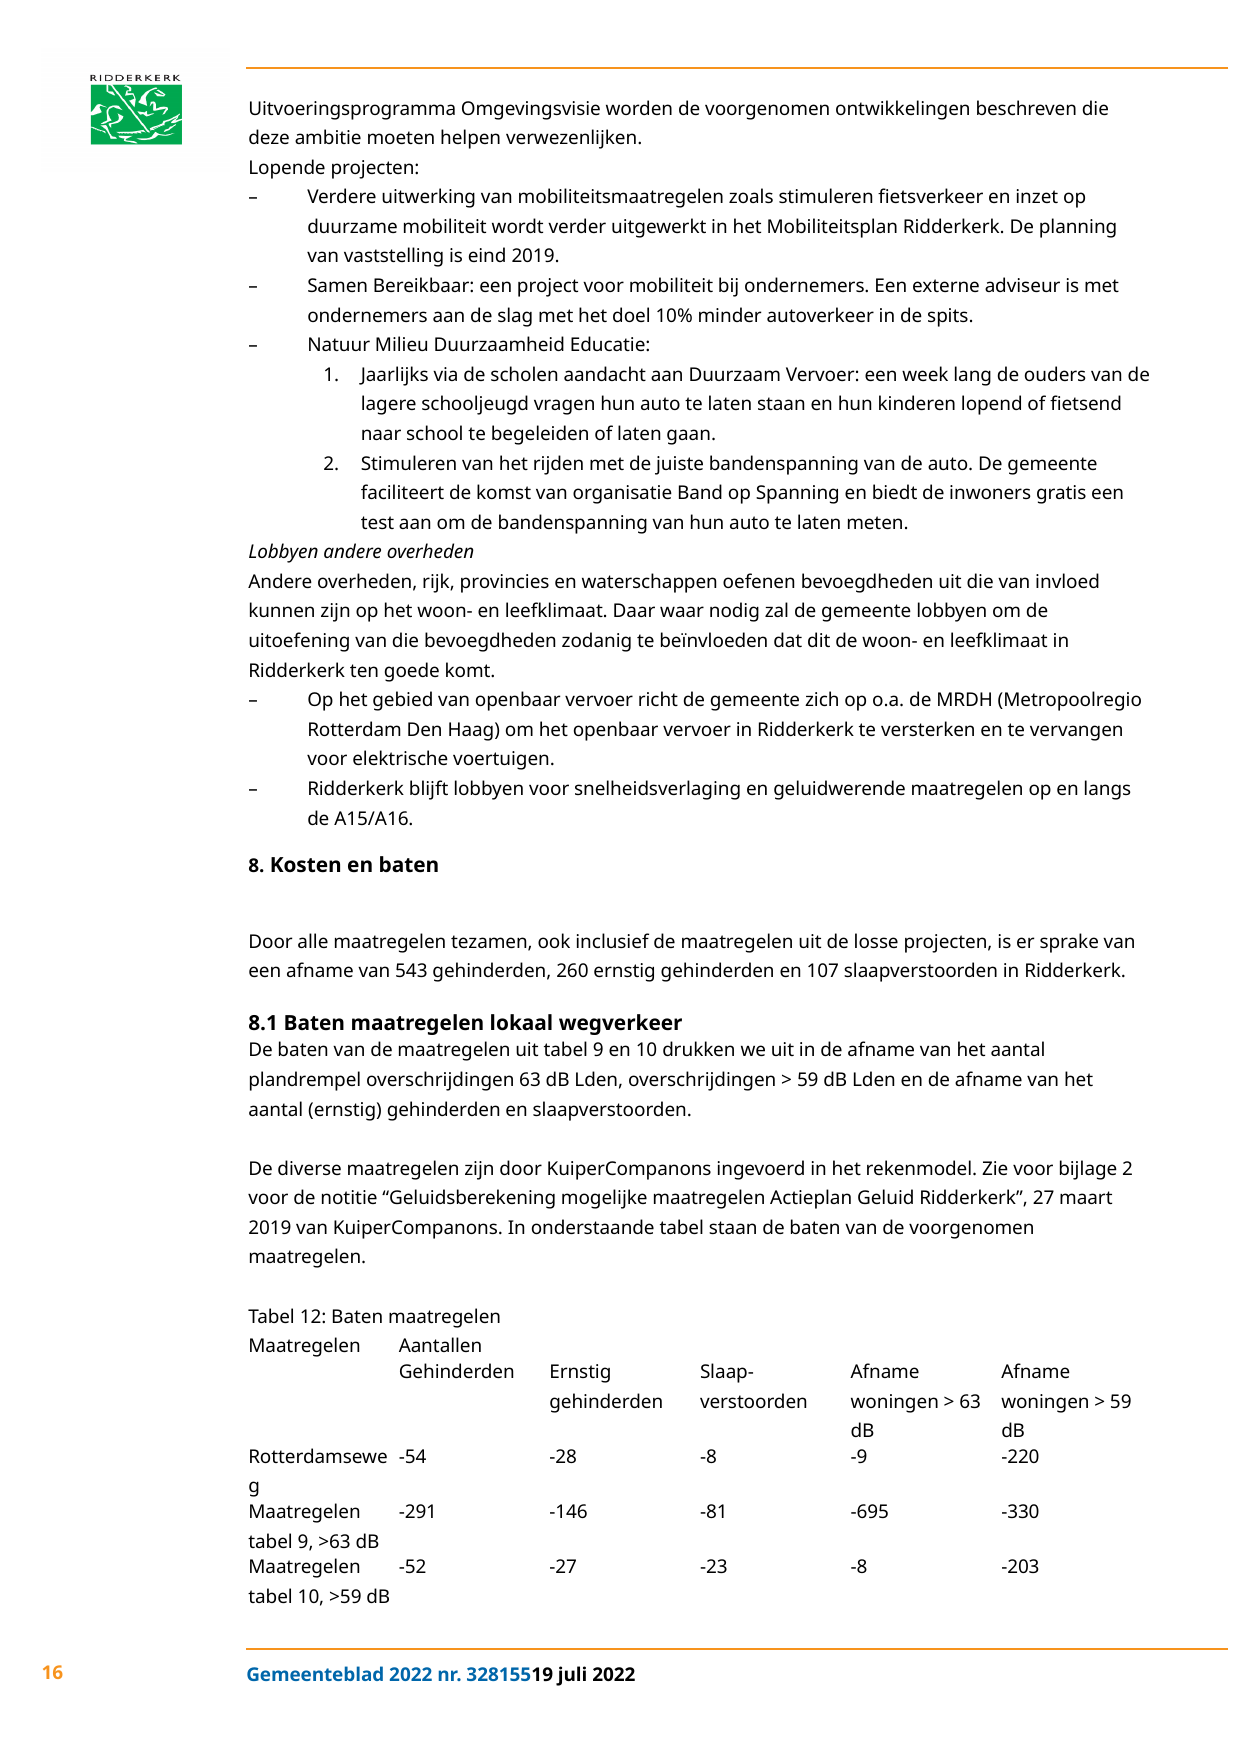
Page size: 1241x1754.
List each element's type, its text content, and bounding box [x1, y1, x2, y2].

table_cell -8 [700, 1443, 850, 1498]
table_cell -9 [850, 1443, 1001, 1498]
table_header Aantallen [399, 1333, 1152, 1358]
table_cell Slaap-verstoorden [700, 1358, 850, 1443]
text 8.1 Baten maatregelen lokaal wegverkeer [248, 1008, 1152, 1037]
table_cell -220 [1001, 1443, 1152, 1498]
table_cell Afname woningen > 59 dB [1001, 1358, 1152, 1443]
text Lopende projecten: [248, 154, 1152, 180]
text Uitvoeringsprogramma Omgevingsvisie worden de voorgenomen ontwikkelingen beschreven die deze ambitie moeten helpen verwezenlijken. [248, 95, 1152, 150]
text De diverse maatregelen zijn door KuiperCompanons ingevoerd in het rekenmodel. Zie voor bijlage 2 voor de notitie “Geluidsberekening mogelijke maatregelen Actieplan Geluid Ridderkerk”, 27 maart 2019 van KuiperCompanons. In onderstaande tabel staan de baten van de voorgenomen maatregelen. [248, 1155, 1152, 1269]
table_cell Maatregelen tabel 9, >63 dB [248, 1499, 398, 1554]
table_cell -27 [549, 1554, 700, 1609]
table_cell Afname woningen > 63 dB [850, 1358, 1001, 1443]
list Stimuleren van het rijden met de juiste bandenspanning van de auto. De gemeente faciliteert de komst van organisatie Band op Spanning en biedt de inwoners gratis een test aan om de bandenspanning van hun auto te laten meten. [323, 450, 1152, 535]
table_cell -52 [399, 1554, 549, 1609]
table_cell Rotterdamseweg [248, 1443, 398, 1498]
text Door alle maatregelen tezamen, ook inclusief de maatregelen uit de losse projecten, is er sprake van een afname van 543 gehinderden, 260 ernstig gehinderden en 107 slaapverstoorden in Ridderkerk. [248, 928, 1152, 983]
text De baten van de maatregelen uit tabel 9 en 10 drukken we uit in de afname van het aantal plandrempel overschrijdingen 63 dB Lden, overschrijdingen > 59 dB Lden en de afname van het aantal (ernstig) gehinderden en slaapverstoorden. [248, 1037, 1152, 1121]
text Tabel 12: Baten maatregelen [248, 1303, 1152, 1328]
list Verdere uitwerking van mobiliteitsmaatregelen zoals stimuleren fietsverkeer en inzet op duurzame mobiliteit wordt verder uitgewerkt in het Mobiliteitsplan Ridderkerk. De planning van vaststelling is eind 2019. [248, 183, 1152, 268]
table_cell -146 [549, 1499, 700, 1554]
list Ridderkerk blijft lobbyen voor snelheidsverlaging en geluidwerende maatregelen op en langs de A15/A16. [248, 775, 1152, 831]
table_cell -203 [1001, 1554, 1152, 1609]
table_cell -23 [700, 1554, 850, 1609]
picture [41, 47, 231, 172]
text Lobbyen andere overheden [248, 538, 1152, 564]
table_cell -330 [1001, 1499, 1152, 1554]
list Jaarlijks via de scholen aandacht aan Duurzaam Vervoer: een week lang de ouders van de lagere schooljeugd vragen hun auto te laten staan en hun kinderen lopend of fietsend naar school te begeleiden of laten gaan. [323, 361, 1152, 446]
table_cell -28 [549, 1443, 700, 1498]
text Andere overheden, rijk, provincies en waterschappen oefenen bevoegdheden uit die van invloed kunnen zijn op het woon- en leefklimaat. Daar waar nodig zal de gemeente lobbyen om de uitoefening van die bevoegdheden zodanig te beïnvloeden dat dit de woon- en leefklimaat in Ridderkerk ten goede komt. [248, 568, 1152, 683]
list Samen Bereikbaar: een project voor mobiliteit bij ondernemers. Een externe adviseur is met ondernemers aan de slag met het doel 10% minder autoverkeer in de spits. [248, 272, 1152, 328]
table_header Maatregelen [248, 1333, 398, 1443]
table_cell -291 [399, 1499, 549, 1554]
text 8. Kosten en baten [248, 850, 1152, 879]
list Op het gebied van openbaar vervoer richt de gemeente zich op o.a. de MRDH (Metropoolregio Rotterdam Den Haag) om het openbaar vervoer in Ridderkerk te versterken en te vervangen voor elektrische voertuigen. [248, 686, 1152, 771]
table_cell Ernstig gehinderden [549, 1358, 700, 1443]
table_cell Maatregelen tabel 10, >59 dB [248, 1554, 398, 1609]
table_cell -81 [700, 1499, 850, 1554]
table_cell Gehinderden [399, 1358, 549, 1443]
table_cell -54 [399, 1443, 549, 1498]
table_cell -8 [850, 1554, 1001, 1609]
list Natuur Milieu Duurzaamheid Educatie: [248, 331, 1152, 357]
table_cell -695 [850, 1499, 1001, 1554]
